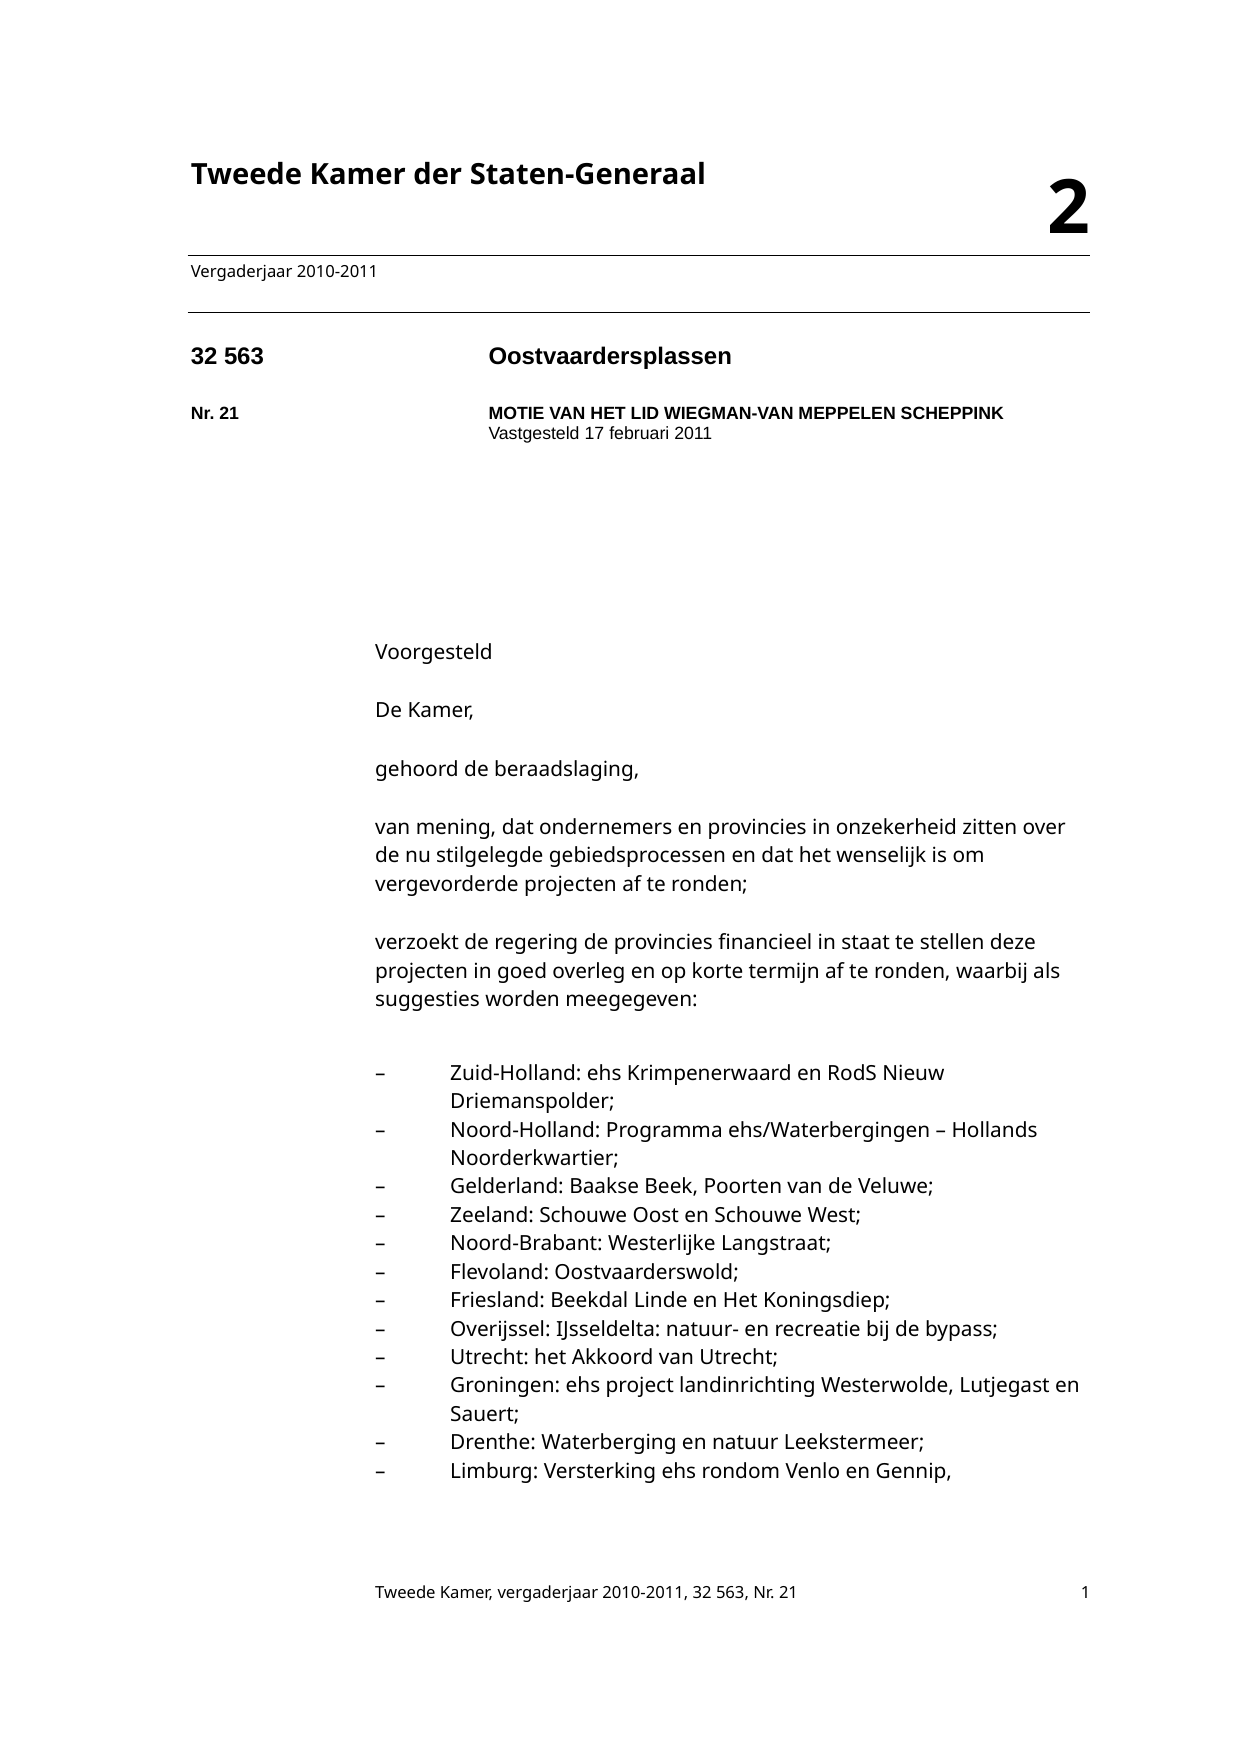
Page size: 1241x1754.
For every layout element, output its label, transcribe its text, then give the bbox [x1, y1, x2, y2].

list Utrecht: het Akkoord van Utrecht; [375, 1342, 1090, 1371]
table_cell Nr. 21 [188, 399, 485, 518]
text De Kamer, [375, 695, 1090, 724]
text gehoord de beraadslaging, [375, 754, 1090, 782]
list Overijssel: IJsseldelta: natuur- en recreatie bij de bypass; [375, 1314, 1090, 1342]
table_cell [485, 313, 1090, 339]
list Gelderland: Baakse Beek, Poorten van de Veluwe; [375, 1172, 1090, 1200]
text van mening, dat ondernemers en provincies in onzekerheid zitten over de nu stilgelegde gebiedsprocessen en dat het wenselijk is om vergevorderde projecten af te ronden; [375, 812, 1090, 897]
list Noord-Brabant: Westerlijke Langstraat; [375, 1228, 1090, 1257]
list Limburg: Versterking ehs rondom Venlo en Gennip, [375, 1456, 1090, 1484]
table_cell 32 563 [188, 339, 485, 399]
list Zeeland: Schouwe Oost en Schouwe West; [375, 1200, 1090, 1228]
list Groningen: ehs project landinrichting Westerwolde, Lutjegast en Sauert; [375, 1371, 1090, 1427]
list Drenthe: Waterberging en natuur Leekstermeer; [375, 1427, 1090, 1456]
table_cell [188, 313, 485, 339]
table_cell Vergaderjaar 2010-2011 [188, 256, 485, 312]
table_cell [485, 256, 1090, 312]
list Flevoland: Oostvaarderswold; [375, 1257, 1090, 1285]
table_header 2 [910, 150, 1090, 255]
table_cell MOTIE VAN HET LID WIEGMAN-VAN MEPPELEN SCHEPPINK Vastgesteld 17 februari 2011 [485, 399, 1090, 518]
text Voorgesteld [375, 637, 1090, 665]
table_header Tweede Kamer der Staten-Generaal [188, 150, 909, 255]
table_cell Oostvaardersplassen [485, 339, 1090, 399]
list Zuid-Holland: ehs Krimpenerwaard en RodS Nieuw Driemanspolder; [375, 1058, 1090, 1115]
list Noord-Holland: Programma ehs/Waterbergingen – Hollands Noorderkwartier; [375, 1115, 1090, 1172]
text verzoekt de regering de provincies financieel in staat te stellen deze projecten in goed overleg en op korte termijn af te ronden, waarbij als suggesties worden meegegeven: [375, 927, 1090, 1013]
list Friesland: Beekdal Linde en Het Koningsdiep; [375, 1285, 1090, 1314]
